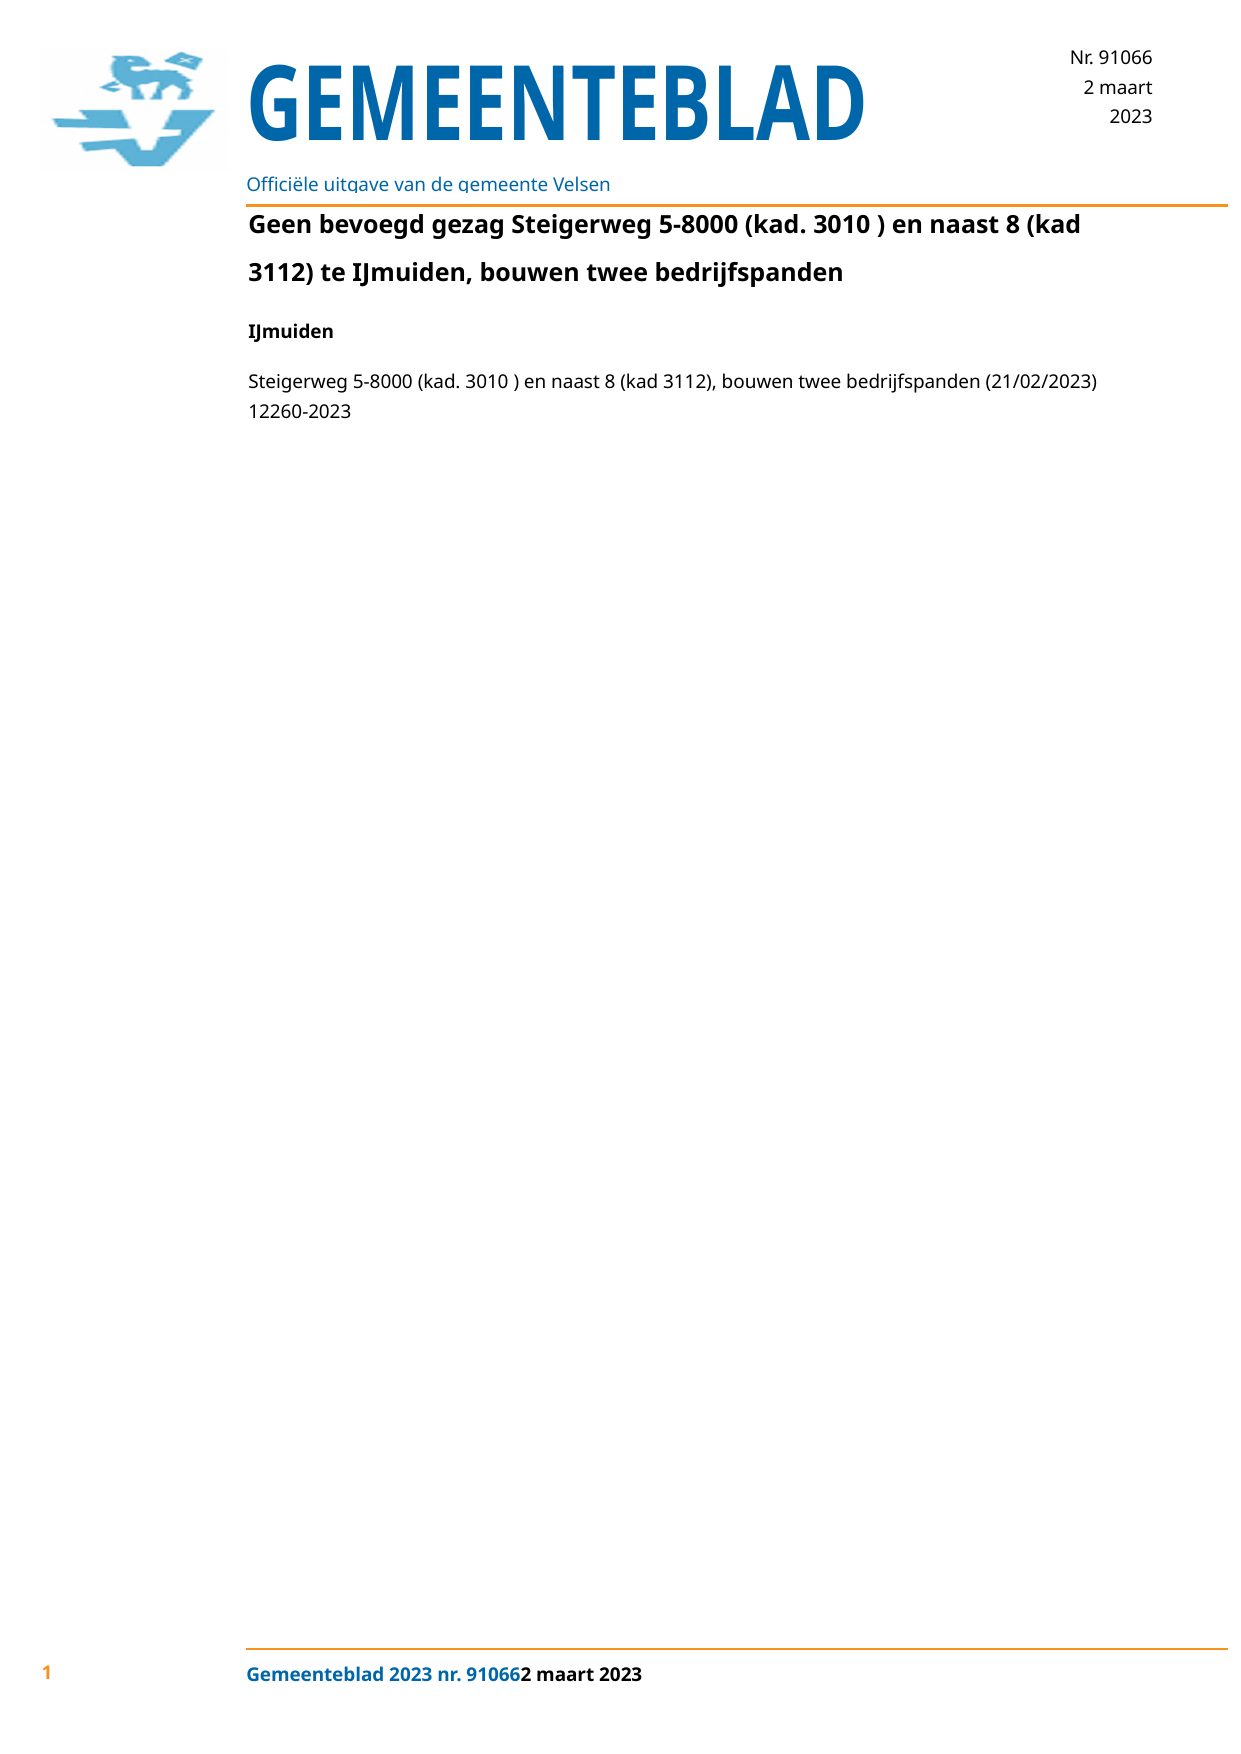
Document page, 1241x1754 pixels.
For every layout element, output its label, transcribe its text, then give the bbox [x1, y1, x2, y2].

text IJmuiden [248, 318, 1152, 344]
text Steigerweg 5-8000 (kad. 3010 ) en naast 8 (kad 3112), bouwen twee bedrijfspanden (21/02/2023) 12260-2023 [248, 368, 1152, 424]
text Geen bevoegd gezag Steigerweg 5-8000 (kad. 3010 ) en naast 8 (kad 3112) te IJmuiden, bouwen twee bedrijfspanden [248, 207, 1152, 288]
picture [41, 47, 231, 172]
